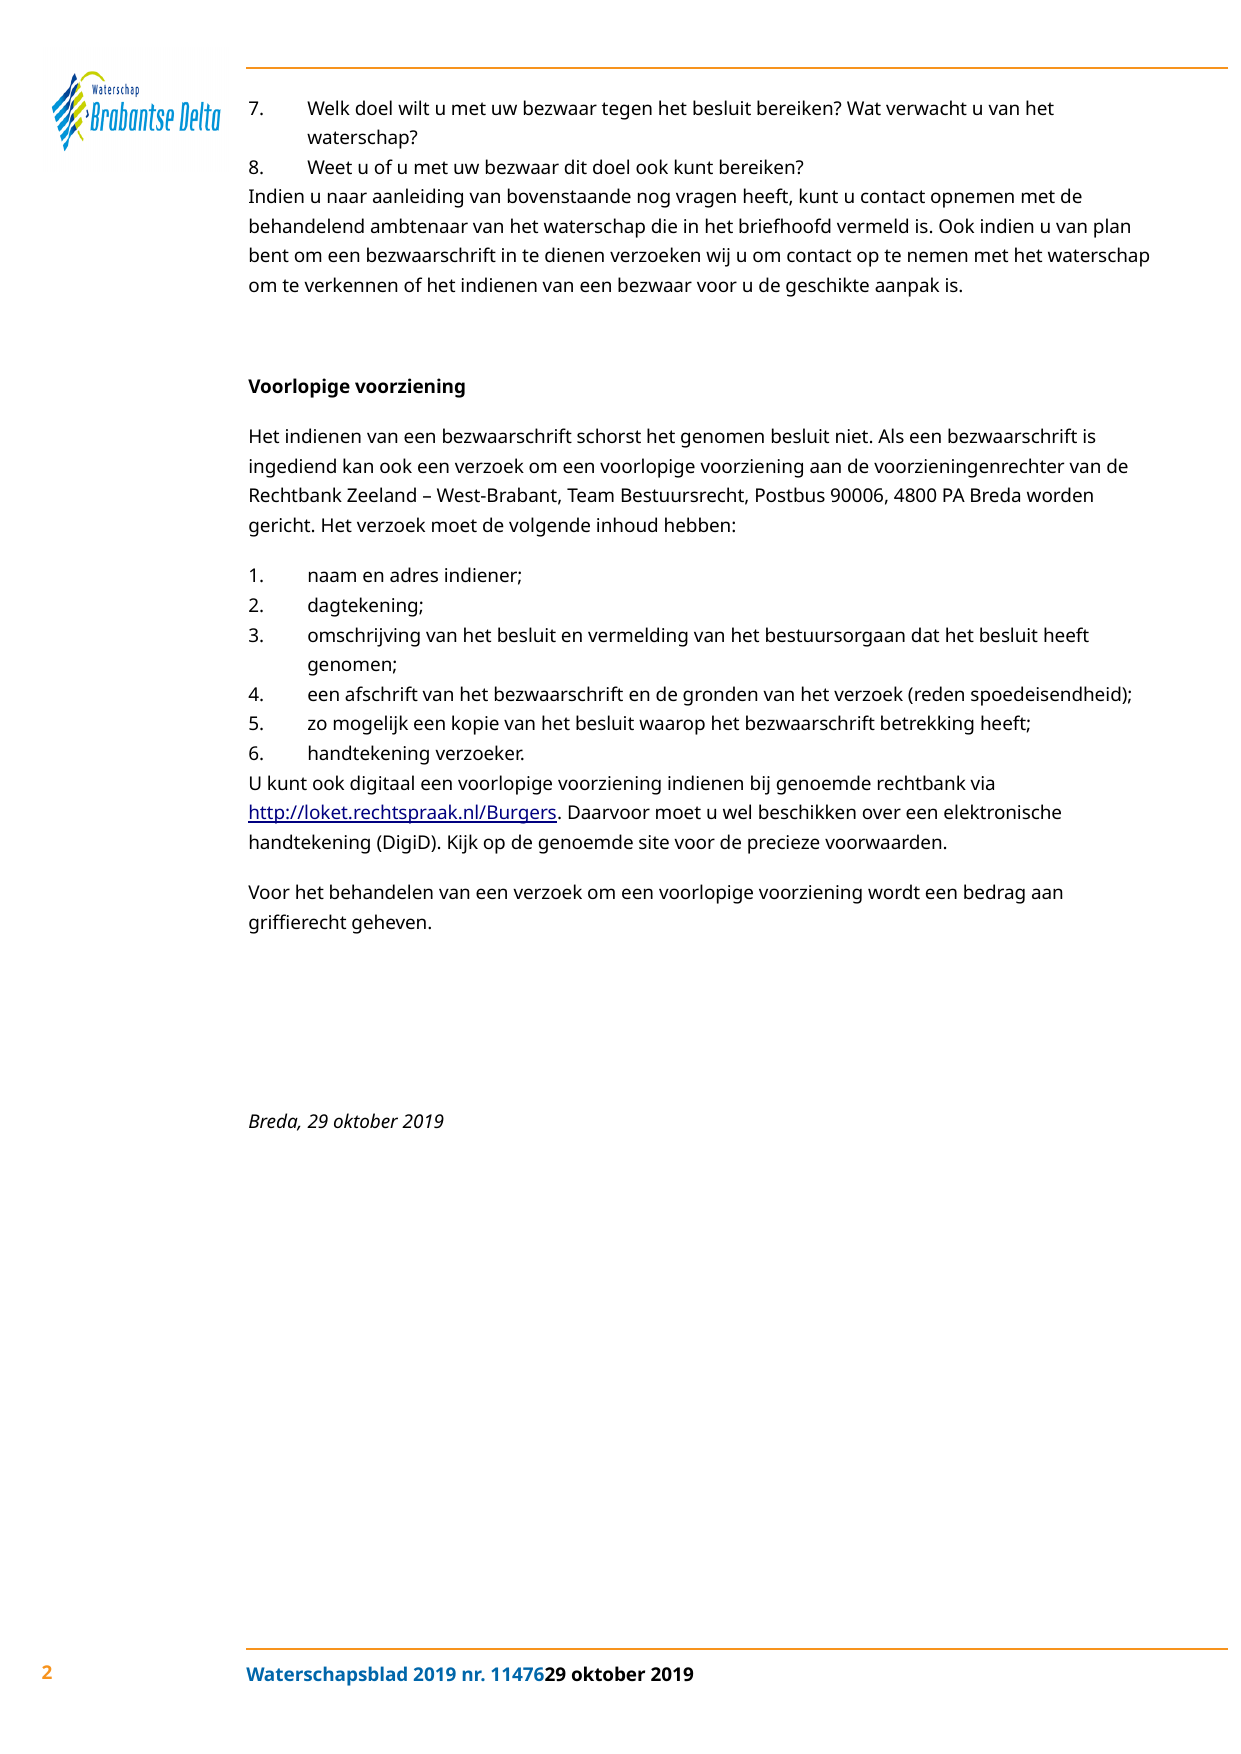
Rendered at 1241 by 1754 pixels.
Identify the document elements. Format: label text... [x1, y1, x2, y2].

list handtekening verzoeker. [248, 740, 1152, 766]
text Indien u naar aanleiding van bovenstaande nog vragen heeft, kunt u contact opnemen met de behandelend ambtenaar van het waterschap die in het briefhoofd vermeld is. Ook indien u van plan bent om een bezwaarschrift in te dienen verzoeken wij u om contact op te nemen met het waterschap om te verkennen of het indienen van een bezwaar voor u de geschikte aanpak is. [248, 183, 1152, 298]
text U kunt ook digitaal een voorlopige voorziening indienen bij genoemde rechtbank via http://loket.rechtspraak.nl/Burgers. Daarvoor moet u wel beschikken over een elektronische handtekening (DigiD). Kijk op de genoemde site voor de precieze voorwaarden. [248, 770, 1152, 855]
list Welk doel wilt u met uw bezwaar tegen het besluit bereiken? Wat verwacht u van het waterschap? [248, 95, 1152, 150]
list zo mogelijk een kopie van het besluit waarop het bezwaarschrift betrekking heeft; [248, 711, 1152, 736]
text Voorlopige voorziening [248, 373, 1152, 399]
list naam en adres indiener; [248, 563, 1152, 588]
text Het indienen van een bezwaarschrift schorst het genomen besluit niet. Als een bezwaarschrift is ingediend kan ook een verzoek om een voorlopige voorziening aan de voorzieningenrechter van de Rechtbank Zeeland – West-Brabant, Team Bestuursrecht, Postbus 90006, 4800 PA Breda worden gericht. Het verzoek moet de volgende inhoud hebben: [248, 423, 1152, 538]
list Weet u of u met uw bezwaar dit doel ook kunt bereiken? [248, 154, 1152, 180]
list omschrijving van het besluit en vermelding van het bestuursorgaan dat het besluit heeft genomen; [248, 622, 1152, 677]
list dagtekening; [248, 592, 1152, 618]
text Breda, 29 oktober 2019 [248, 1108, 1152, 1134]
picture [41, 47, 231, 172]
list een afschrift van het bezwaarschrift en de gronden van het verzoek (reden spoedeisendheid); [248, 681, 1152, 707]
text Voor het behandelen van een verzoek om een voorlopige voorziening wordt een bedrag aan griffierecht geheven. [248, 879, 1152, 935]
